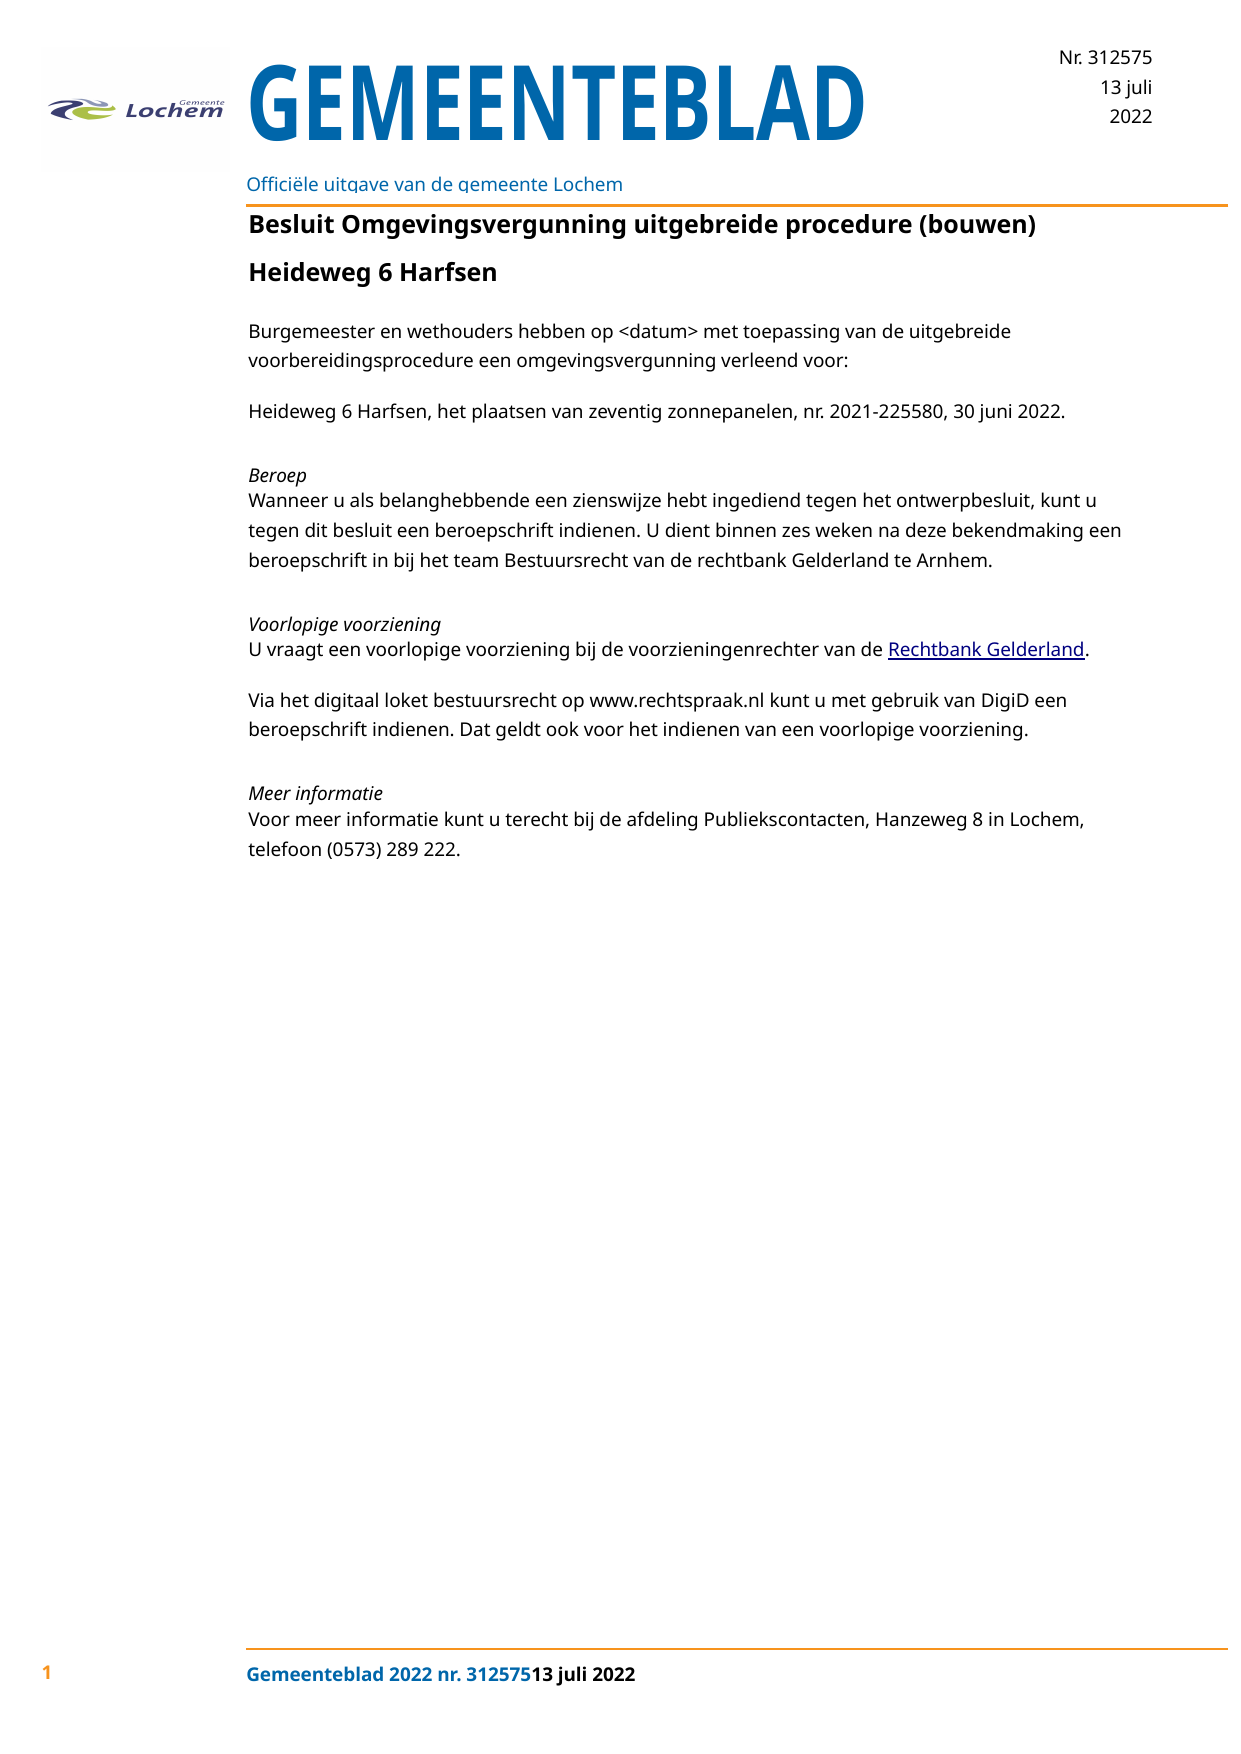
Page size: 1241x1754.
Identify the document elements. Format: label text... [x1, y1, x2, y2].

text Voorlopige voorziening [248, 611, 1152, 636]
text U vraagt een voorlopige voorziening bij de voorzieningenrechter van de Rechtbank Gelderland. [248, 636, 1152, 662]
text Heideweg 6 Harfsen, het plaatsen van zeventig zonnepanelen, nr. 2021-225580, 30 juni 2022. [248, 398, 1152, 424]
text Meer informatie [248, 780, 1152, 806]
text Via het digitaal loket bestuursrecht op www.rechtspraak.nl kunt u met gebruik van DigiD een beroepschrift indienen. Dat geldt ook voor het indienen van een voorlopige voorziening. [248, 687, 1152, 742]
picture [41, 47, 231, 172]
text Voor meer informatie kunt u terecht bij de afdeling Publiekscontacten, Hanzeweg 8 in Lochem, telefoon (0573) 289 222. [248, 806, 1152, 861]
text Burgemeester en wethouders hebben op <datum> met toepassing van de uitgebreide voorbereidingsprocedure een omgevingsvergunning verleend voor: [248, 318, 1152, 373]
text Besluit Omgevingsvergunning uitgebreide procedure (bouwen) Heideweg 6 Harfsen [248, 207, 1152, 288]
text Wanneer u als belanghebbende een zienswijze hebt ingediend tegen het ontwerpbesluit, kunt u tegen dit besluit een beroepschrift indienen. U dient binnen zes weken na deze bekendmaking een beroepschrift in bij het team Bestuursrecht van de rechtbank Gelderland te Arnhem. [248, 488, 1152, 572]
text Beroep [248, 462, 1152, 488]
